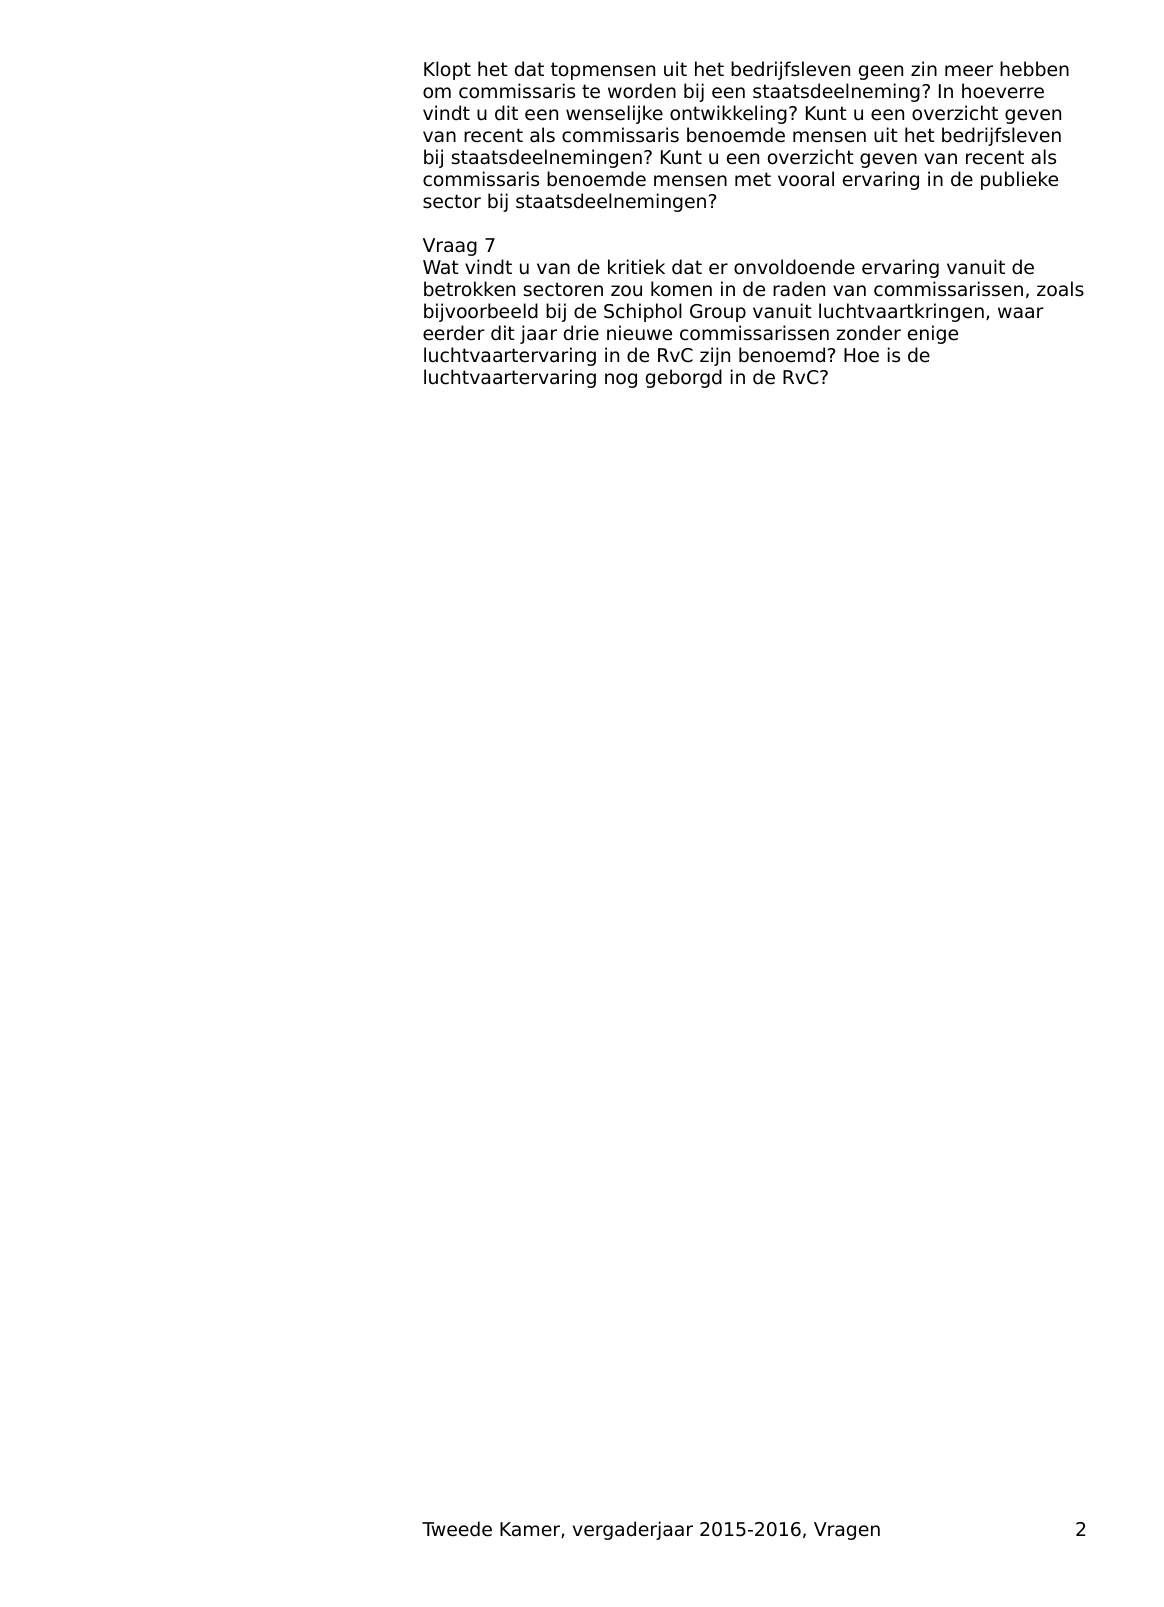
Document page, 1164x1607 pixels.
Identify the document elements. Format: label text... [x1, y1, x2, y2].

text Wat vindt u van de kritiek dat er onvoldoende ervaring vanuit de betrokken sectoren zou komen in de raden van commissarissen, zoals bijvoorbeeld bij de Schiphol Group vanuit luchtvaartkringen, waar eerder dit jaar drie nieuwe commissarissen zonder enige luchtvaartervaring in de RvC zijn benoemd? Hoe is de luchtvaartervaring nog geborgd in de RvC? [422, 257, 1087, 389]
text Klopt het dat topmensen uit het bedrijfsleven geen zin meer hebben om commissaris te worden bij een staatsdeelneming? In hoeverre vindt u dit een wenselijke ontwikkeling? Kunt u een overzicht geven van recent als commissaris benoemde mensen uit het bedrijfsleven bij staatsdeelnemingen? Kunt u een overzicht geven van recent als commissaris benoemde mensen met vooral ervaring in de publieke sector bij staatsdeelnemingen? [422, 59, 1087, 213]
text Vraag 7 [422, 235, 1087, 257]
